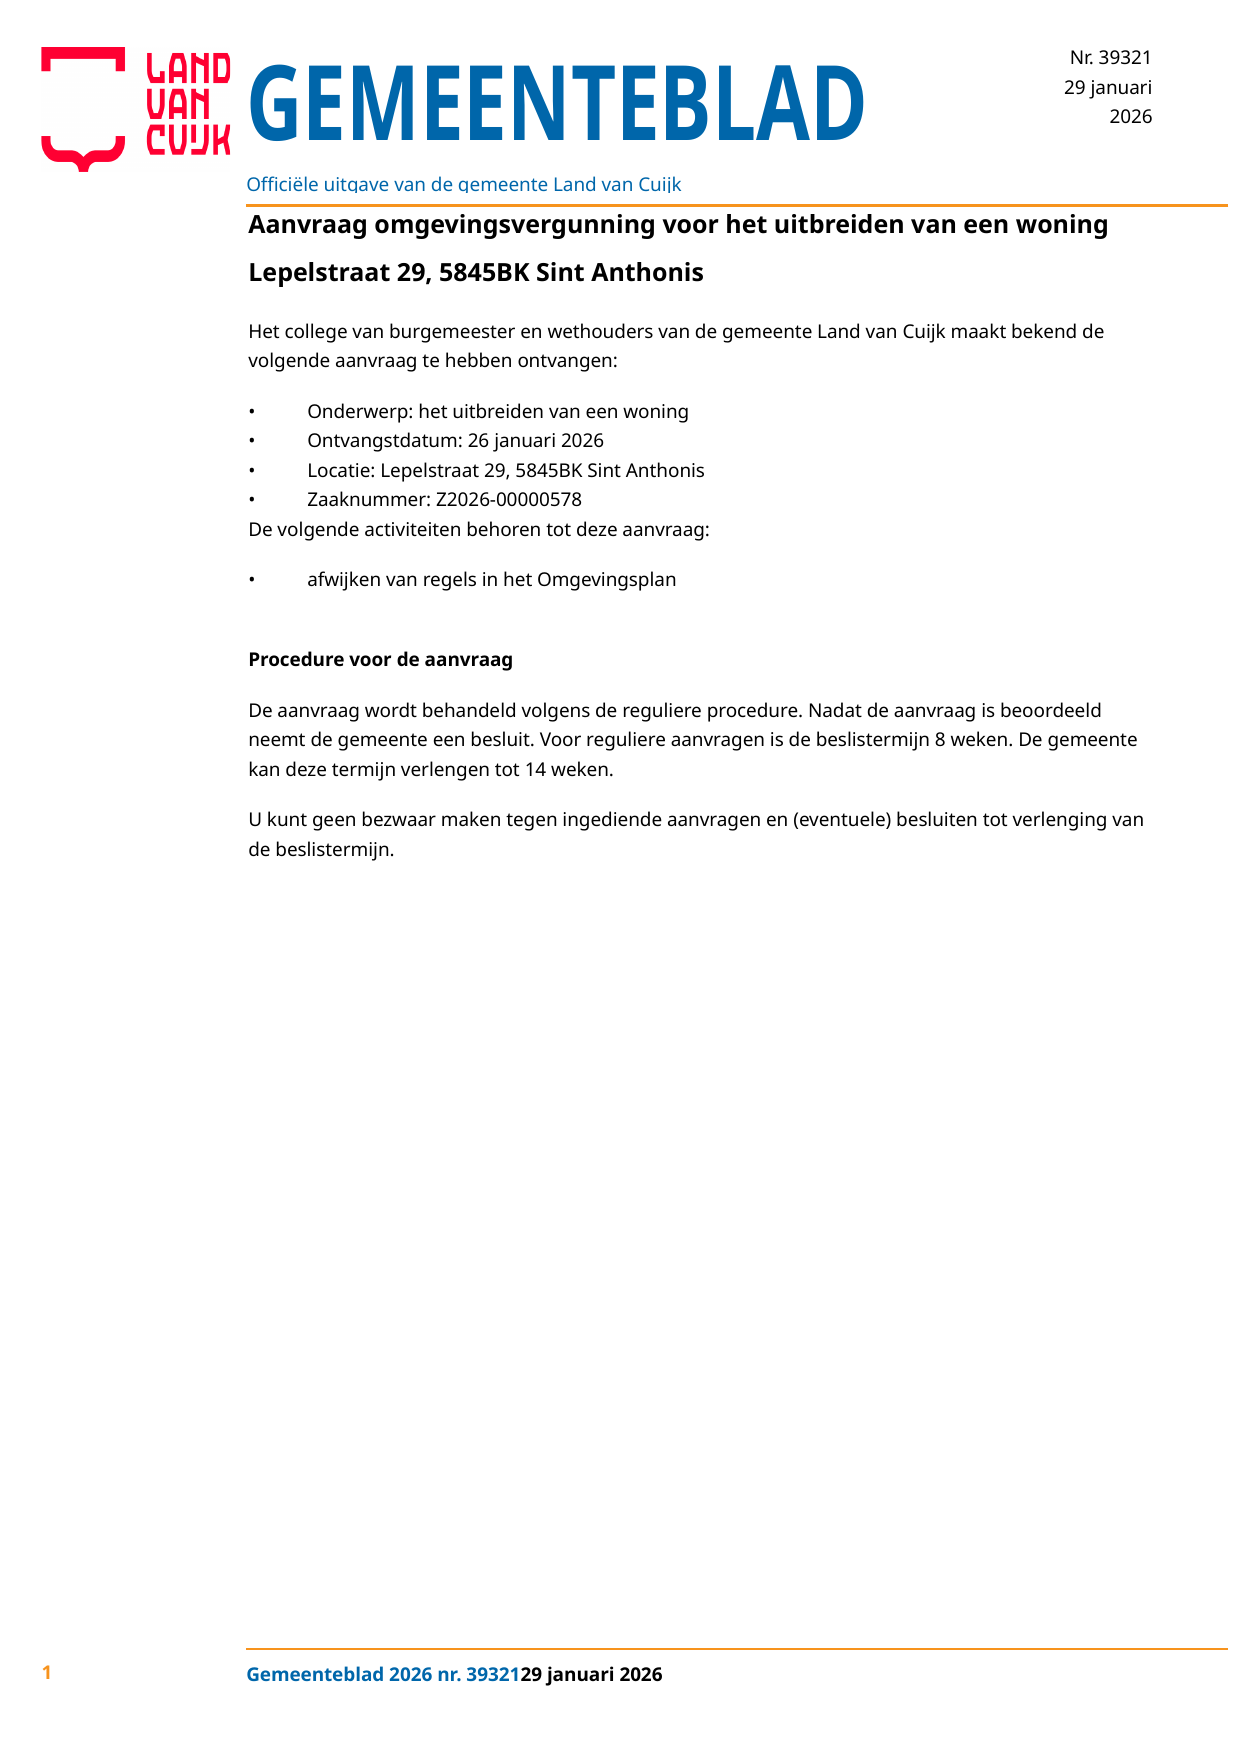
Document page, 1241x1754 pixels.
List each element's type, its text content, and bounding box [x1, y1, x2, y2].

text U kunt geen bezwaar maken tegen ingediende aanvragen en (eventuele) besluiten tot verlenging van de beslistermijn. [248, 807, 1152, 862]
text De volgende activiteiten behoren tot deze aanvraag: [248, 516, 1152, 542]
text Procedure voor de aanvraag [248, 647, 1152, 672]
text Aanvraag omgevingsvergunning voor het uitbreiden van een woning Lepelstraat 29, 5845BK Sint Anthonis [248, 207, 1152, 288]
picture [41, 47, 231, 172]
text De aanvraag wordt behandeld volgens de reguliere procedure. Nadat de aanvraag is beoordeeld neemt de gemeente een besluit. Voor reguliere aanvragen is de beslistermijn 8 weken. De gemeente kan deze termijn verlengen tot 14 weken. [248, 697, 1152, 782]
text Het college van burgemeester en wethouders van de gemeente Land van Cuijk maakt bekend de volgende aanvraag te hebben ontvangen: [248, 318, 1152, 373]
list Zaaknummer: Z2026-00000578 [248, 487, 1152, 512]
list afwijken van regels in het Omgevingsplan [248, 567, 1152, 592]
list Onderwerp: het uitbreiden van een woning [248, 398, 1152, 424]
list Locatie: Lepelstraat 29, 5845BK Sint Anthonis [248, 457, 1152, 483]
list Ontvangstdatum: 26 januari 2026 [248, 427, 1152, 453]
